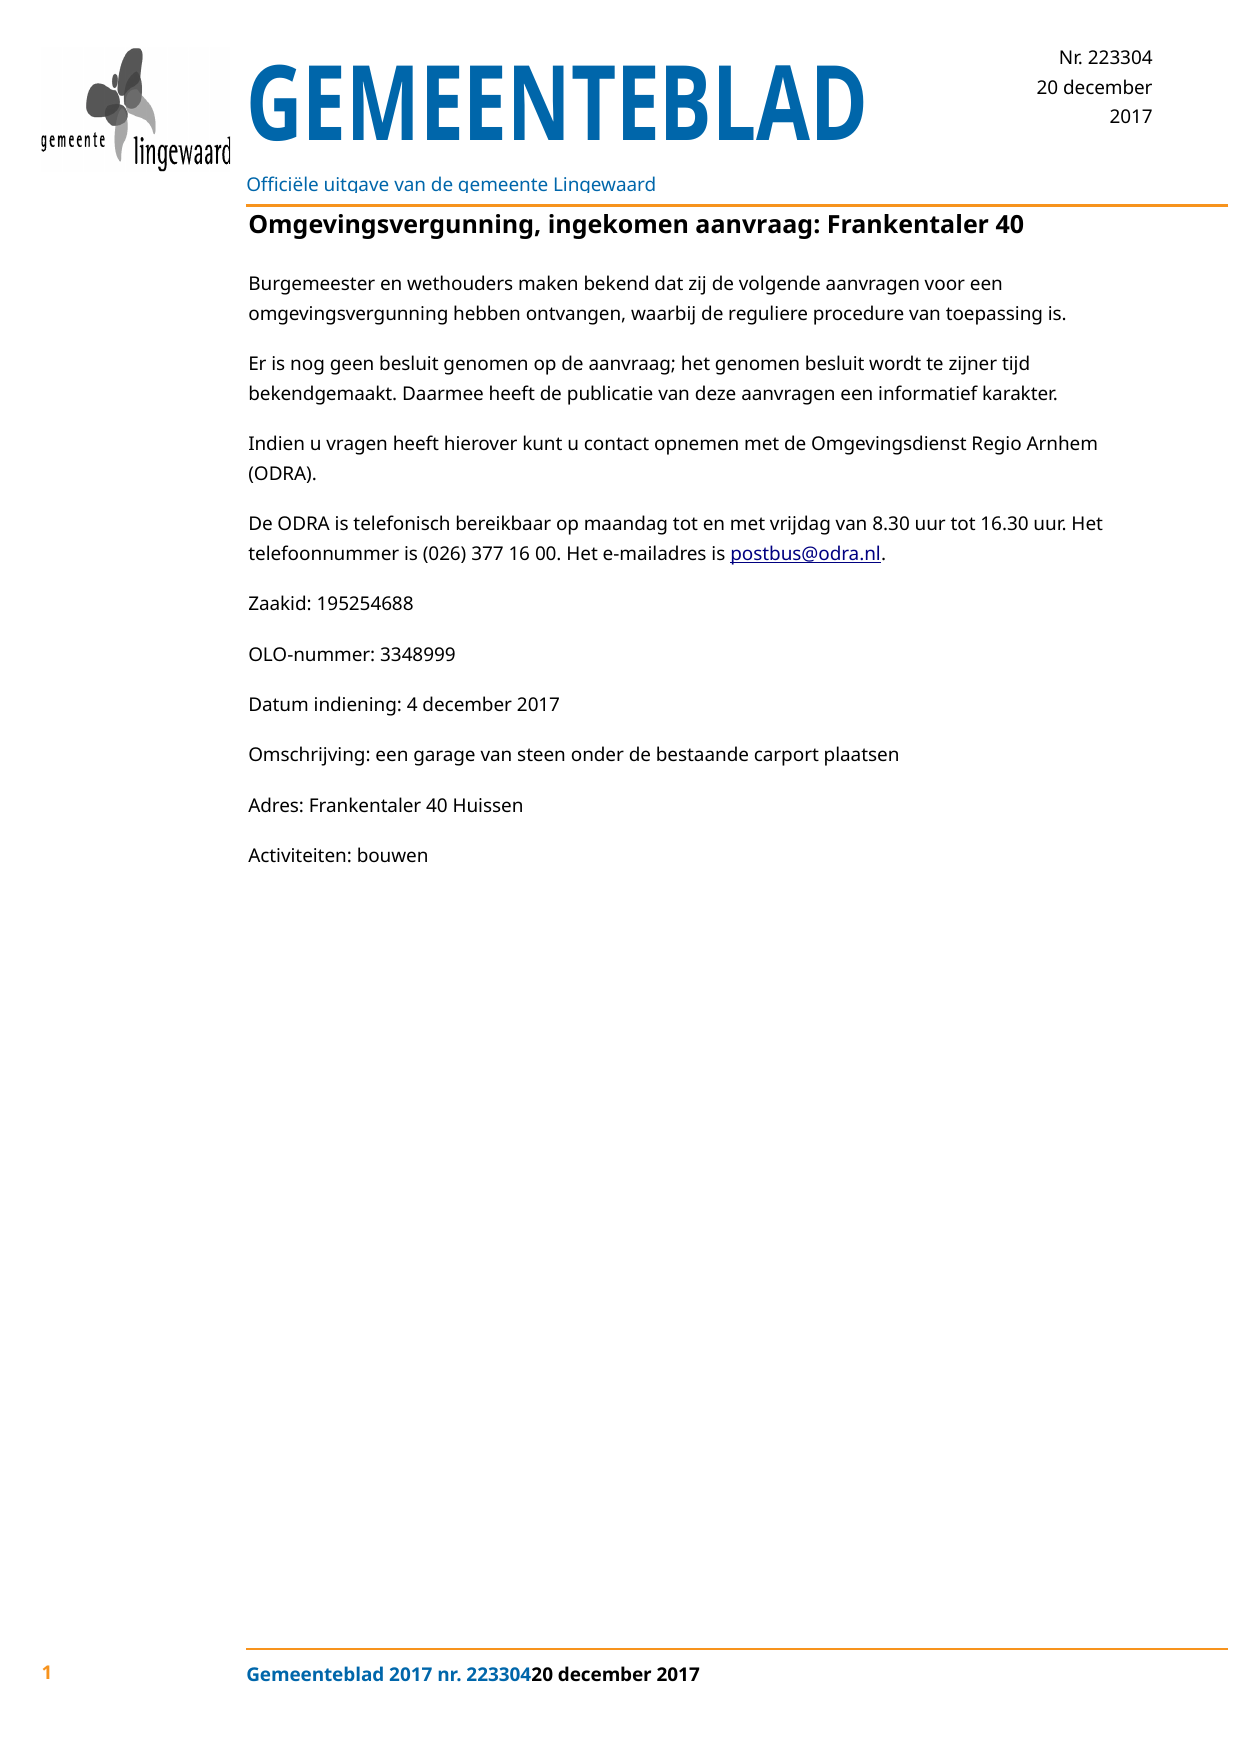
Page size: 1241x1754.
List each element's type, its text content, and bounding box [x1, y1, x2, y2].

text Omgevingsvergunning, ingekomen aanvraag: Frankentaler 40 [248, 207, 1152, 241]
text Zaakid: 195254688 [248, 590, 1152, 616]
text Indien u vragen heeft hierover kunt u contact opnemen met de Omgevingsdienst Regio Arnhem (ODRA). [248, 430, 1152, 486]
text OLO-nummer: 3348999 [248, 641, 1152, 666]
text De ODRA is telefonisch bereikbaar op maandag tot en met vrijdag van 8.30 uur tot 16.30 uur. Het telefoonnummer is (026) 377 16 00. Het e-mailadres is postbus@odra.nl. [248, 510, 1152, 566]
text Omschrijving: een garage van steen onder de bestaande carport plaatsen [248, 742, 1152, 767]
text Adres: Frankentaler 40 Huissen [248, 792, 1152, 818]
picture [41, 47, 231, 172]
text Burgemeester en wethouders maken bekend dat zij de volgende aanvragen voor een omgevingsvergunning hebben ontvangen, waarbij de reguliere procedure van toepassing is. [248, 270, 1152, 326]
text Datum indiening: 4 december 2017 [248, 691, 1152, 717]
text Activiteiten: bouwen [248, 842, 1152, 868]
text Er is nog geen besluit genomen op de aanvraag; het genomen besluit wordt te zijner tijd bekendgemaakt. Daarmee heeft de publicatie van deze aanvragen een informatief karakter. [248, 350, 1152, 406]
